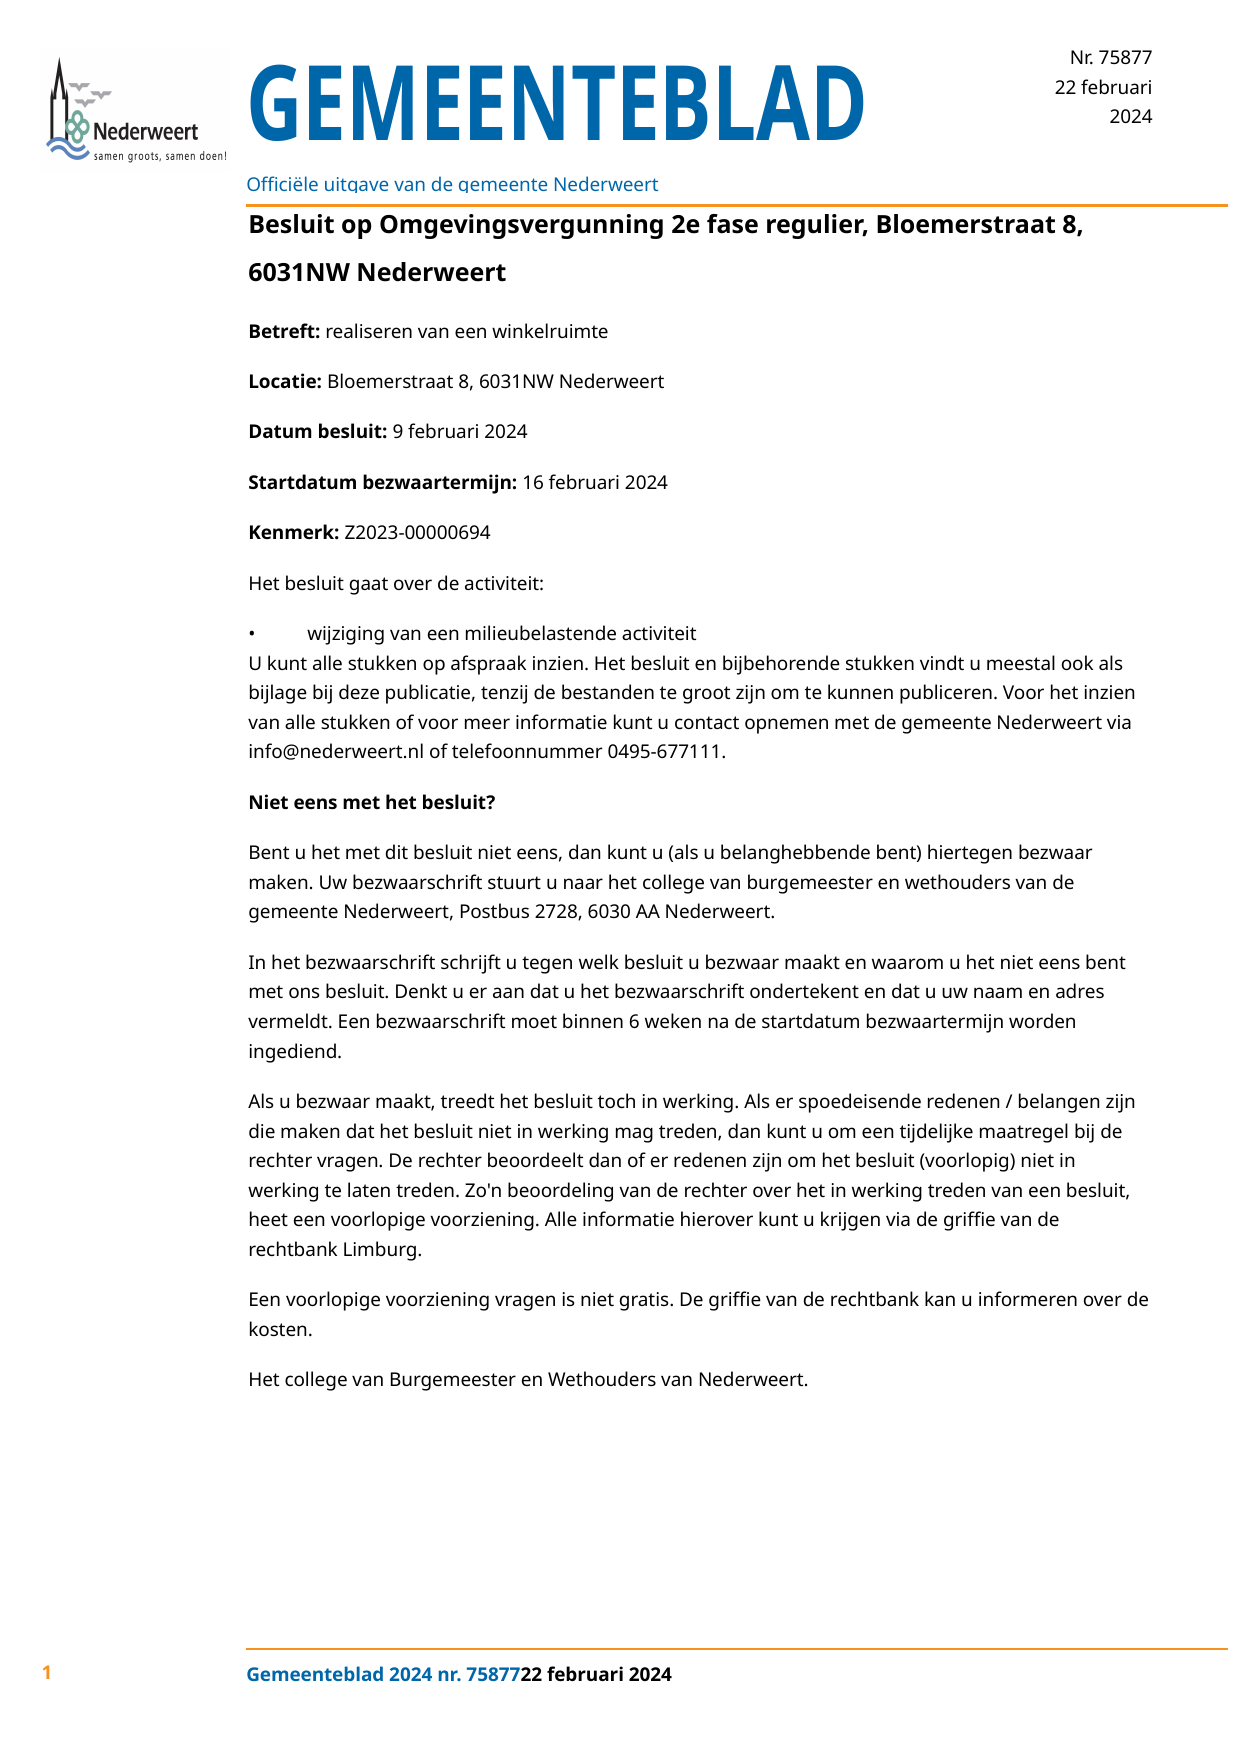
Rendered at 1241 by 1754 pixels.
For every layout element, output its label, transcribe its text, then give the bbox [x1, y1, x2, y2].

text Bent u het met dit besluit niet eens, dan kunt u (als u belanghebbende bent) hiertegen bezwaar maken. Uw bezwaarschrift stuurt u naar het college van burgemeester en wethouders van de gemeente Nederweert, Postbus 2728, 6030 AA Nederweert. [248, 839, 1152, 924]
text U kunt alle stukken op afspraak inzien. Het besluit en bijbehorende stukken vindt u meestal ook als bijlage bij deze publicatie, tenzij de bestanden te groot zijn om te kunnen publiceren. Voor het inzien van alle stukken of voor meer informatie kunt u contact opnemen met de gemeente Nederweert via info@nederweert.nl of telefoonnummer 0495-677111. [248, 650, 1152, 764]
text Niet eens met het besluit? [248, 789, 1152, 815]
text Een voorlopige voorziening vragen is niet gratis. De griffie van de rechtbank kan u informeren over de kosten. [248, 1287, 1152, 1342]
text Startdatum bezwaartermijn: 16 februari 2024 [248, 469, 1152, 495]
text In het bezwaarschrift schrijft u tegen welk besluit u bezwaar maakt en waarom u het niet eens bent met ons besluit. Denkt u er aan dat u het bezwaarschrift ondertekent en dat u uw naam en adres vermeldt. Een bezwaarschrift moet binnen 6 weken na de startdatum bezwaartermijn worden ingediend. [248, 949, 1152, 1064]
text Locatie: Bloemerstraat 8, 6031NW Nederweert [248, 368, 1152, 394]
list wijziging van een milieubelastende activiteit [248, 620, 1152, 646]
text Het college van Burgemeester en Wethouders van Nederweert. [248, 1367, 1152, 1392]
text Betreft: realiseren van een winkelruimte [248, 318, 1152, 344]
text Besluit op Omgevingsvergunning 2e fase regulier, Bloemerstraat 8, 6031NW Nederweert [248, 207, 1152, 288]
picture [41, 47, 231, 172]
text Kenmerk: Z2023-00000694 [248, 519, 1152, 545]
text Het besluit gaat over de activiteit: [248, 570, 1152, 596]
text Datum besluit: 9 februari 2024 [248, 419, 1152, 444]
text Als u bezwaar maakt, treedt het besluit toch in werking. Als er spoedeisende redenen / belangen zijn die maken dat het besluit niet in werking mag treden, dan kunt u om een tijdelijke maatregel bij de rechter vragen. De rechter beoordeelt dan of er redenen zijn om het besluit (voorlopig) niet in werking te laten treden. Zo'n beoordeling van de rechter over het in werking treden van een besluit, heet een voorlopige voorziening. Alle informatie hierover kunt u krijgen via de griffie van de rechtbank Limburg. [248, 1088, 1152, 1262]
